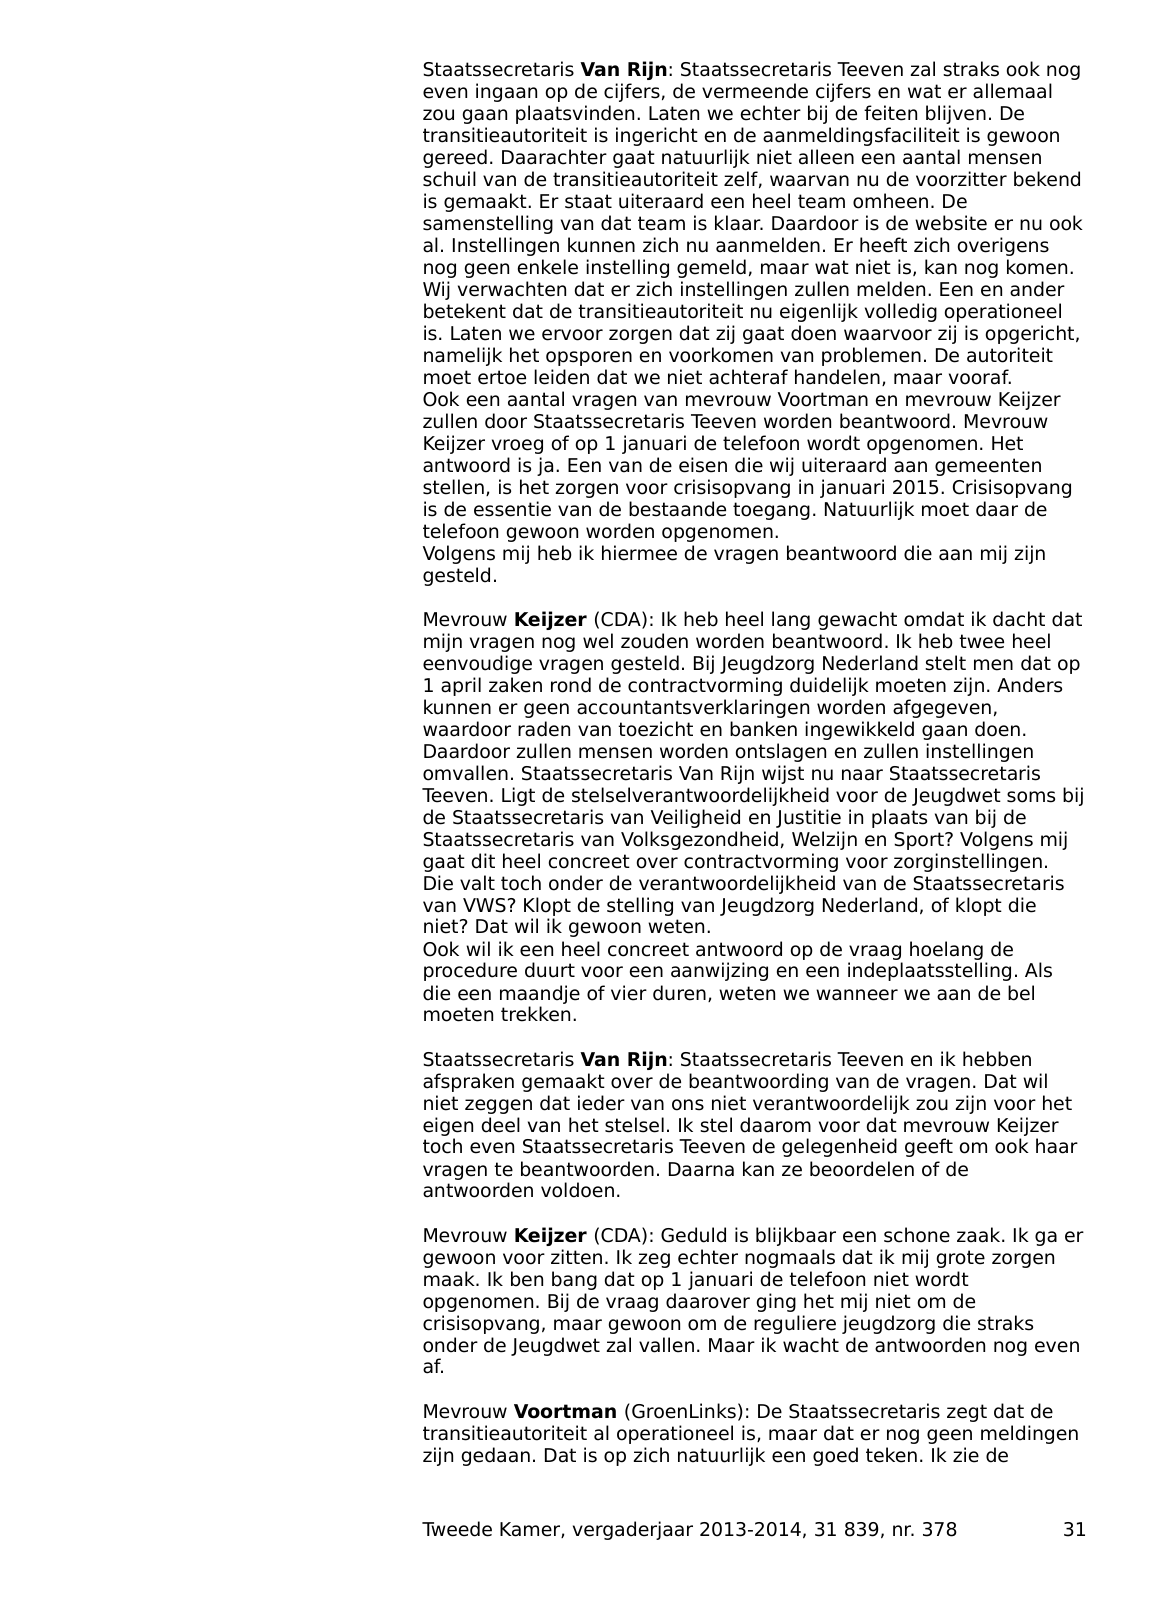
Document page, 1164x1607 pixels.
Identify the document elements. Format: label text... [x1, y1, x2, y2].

text Volgens mij heb ik hiermee de vragen beantwoord die aan mij zijn gesteld. [422, 543, 1087, 587]
text Mevrouw Keijzer (CDA): Ik heb heel lang gewacht omdat ik dacht dat mijn vragen nog wel zouden worden beantwoord. Ik heb twee heel eenvoudige vragen gesteld. Bij Jeugdzorg Nederland stelt men dat op 1 april zaken rond de contractvorming duidelijk moeten zijn. Anders kunnen er geen accountantsverklaringen worden afgegeven, waardoor raden van toezicht en banken ingewikkeld gaan doen. Daardoor zullen mensen worden ontslagen en zullen instellingen omvallen. Staatssecretaris Van Rijn wijst nu naar Staatssecretaris Teeven. Ligt de stelselverantwoordelijkheid voor de Jeugdwet soms bij de Staatssecretaris van Veiligheid en Justitie in plaats van bij de Staatssecretaris van Volksgezondheid, Welzijn en Sport? Volgens mij gaat dit heel concreet over contractvorming voor zorginstellingen. Die valt toch onder de verantwoordelijkheid van de Staatssecretaris van VWS? Klopt de stelling van Jeugdzorg Nederland, of klopt die niet? Dat wil ik gewoon weten. [422, 609, 1087, 938]
text Staatssecretaris Van Rijn: Staatssecretaris Teeven zal straks ook nog even ingaan op de cijfers, de vermeende cijfers en wat er allemaal zou gaan plaatsvinden. Laten we echter bij de feiten blijven. De transitieautoriteit is ingericht en de aanmeldingsfaciliteit is gewoon gereed. Daarachter gaat natuurlijk niet alleen een aantal mensen schuil van de transitieautoriteit zelf, waarvan nu de voorzitter bekend is gemaakt. Er staat uiteraard een heel team omheen. De samenstelling van dat team is klaar. Daardoor is de website er nu ook al. Instellingen kunnen zich nu aanmelden. Er heeft zich overigens nog geen enkele instelling gemeld, maar wat niet is, kan nog komen. Wij verwachten dat er zich instellingen zullen melden. Een en ander betekent dat de transitieautoriteit nu eigenlijk volledig operationeel is. Laten we ervoor zorgen dat zij gaat doen waarvoor zij is opgericht, namelijk het opsporen en voorkomen van problemen. De autoriteit moet ertoe leiden dat we niet achteraf handelen, maar vooraf. [422, 59, 1087, 389]
text Mevrouw Voortman (GroenLinks): De Staatssecretaris zegt dat de transitieautoriteit al operationeel is, maar dat er nog geen meldingen zijn gedaan. Dat is op zich natuurlijk een goed teken. Ik zie de [422, 1401, 1087, 1467]
text Staatssecretaris Van Rijn: Staatssecretaris Teeven en ik hebben afspraken gemaakt over de beantwoording van de vragen. Dat wil niet zeggen dat ieder van ons niet verantwoordelijk zou zijn voor het eigen deel van het stelsel. Ik stel daarom voor dat mevrouw Keijzer toch even Staatssecretaris Teeven de gelegenheid geeft om ook haar vragen te beantwoorden. Daarna kan ze beoordelen of de antwoorden voldoen. [422, 1048, 1087, 1202]
text Mevrouw Keijzer (CDA): Geduld is blijkbaar een schone zaak. Ik ga er gewoon voor zitten. Ik zeg echter nogmaals dat ik mij grote zorgen maak. Ik ben bang dat op 1 januari de telefoon niet wordt opgenomen. Bij de vraag daarover ging het mij niet om de crisisopvang, maar gewoon om de reguliere jeugdzorg die straks onder de Jeugdwet zal vallen. Maar ik wacht de antwoorden nog even af. [422, 1224, 1087, 1378]
text Ook wil ik een heel concreet antwoord op de vraag hoelang de procedure duurt voor een aanwijzing en een indeplaatsstelling. Als die een maandje of vier duren, weten we wanneer we aan de bel moeten trekken. [422, 938, 1087, 1026]
text Ook een aantal vragen van mevrouw Voortman en mevrouw Keijzer zullen door Staatssecretaris Teeven worden beantwoord. Mevrouw Keijzer vroeg of op 1 januari de telefoon wordt opgenomen. Het antwoord is ja. Een van de eisen die wij uiteraard aan gemeenten stellen, is het zorgen voor crisisopvang in januari 2015. Crisisopvang is de essentie van de bestaande toegang. Natuurlijk moet daar de telefoon gewoon worden opgenomen. [422, 389, 1087, 543]
